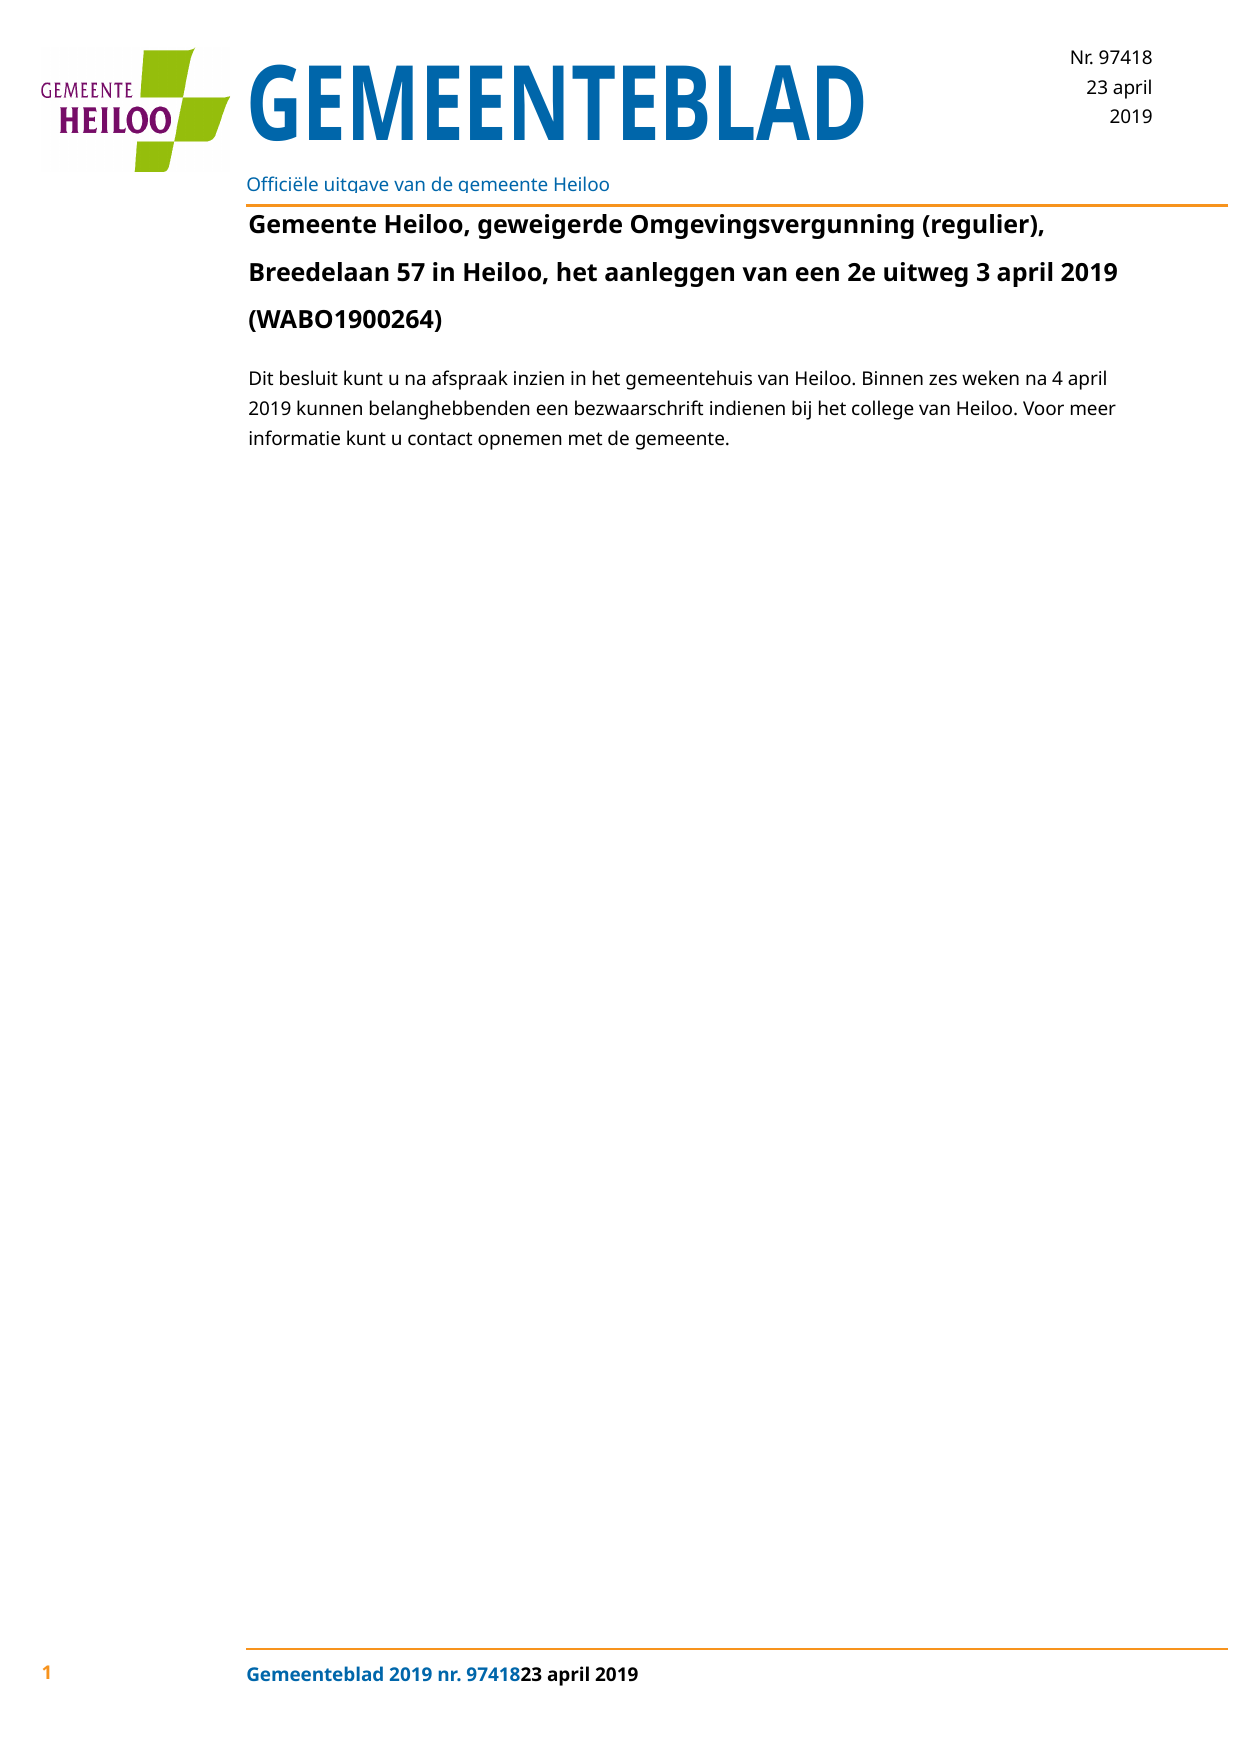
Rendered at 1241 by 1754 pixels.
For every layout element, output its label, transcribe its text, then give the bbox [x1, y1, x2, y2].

picture [41, 47, 231, 172]
text Gemeente Heiloo, geweigerde Omgevingsvergunning (regulier), Breedelaan 57 in Heiloo, het aanleggen van een 2e uitweg 3 april 2019 (WABO1900264) [248, 207, 1152, 336]
text Dit besluit kunt u na afspraak inzien in het gemeentehuis van Heiloo. Binnen zes weken na 4 april 2019 kunnen belanghebbenden een bezwaarschrift indienen bij het college van Heiloo. Voor meer informatie kunt u contact opnemen met de gemeente. [248, 366, 1152, 450]
